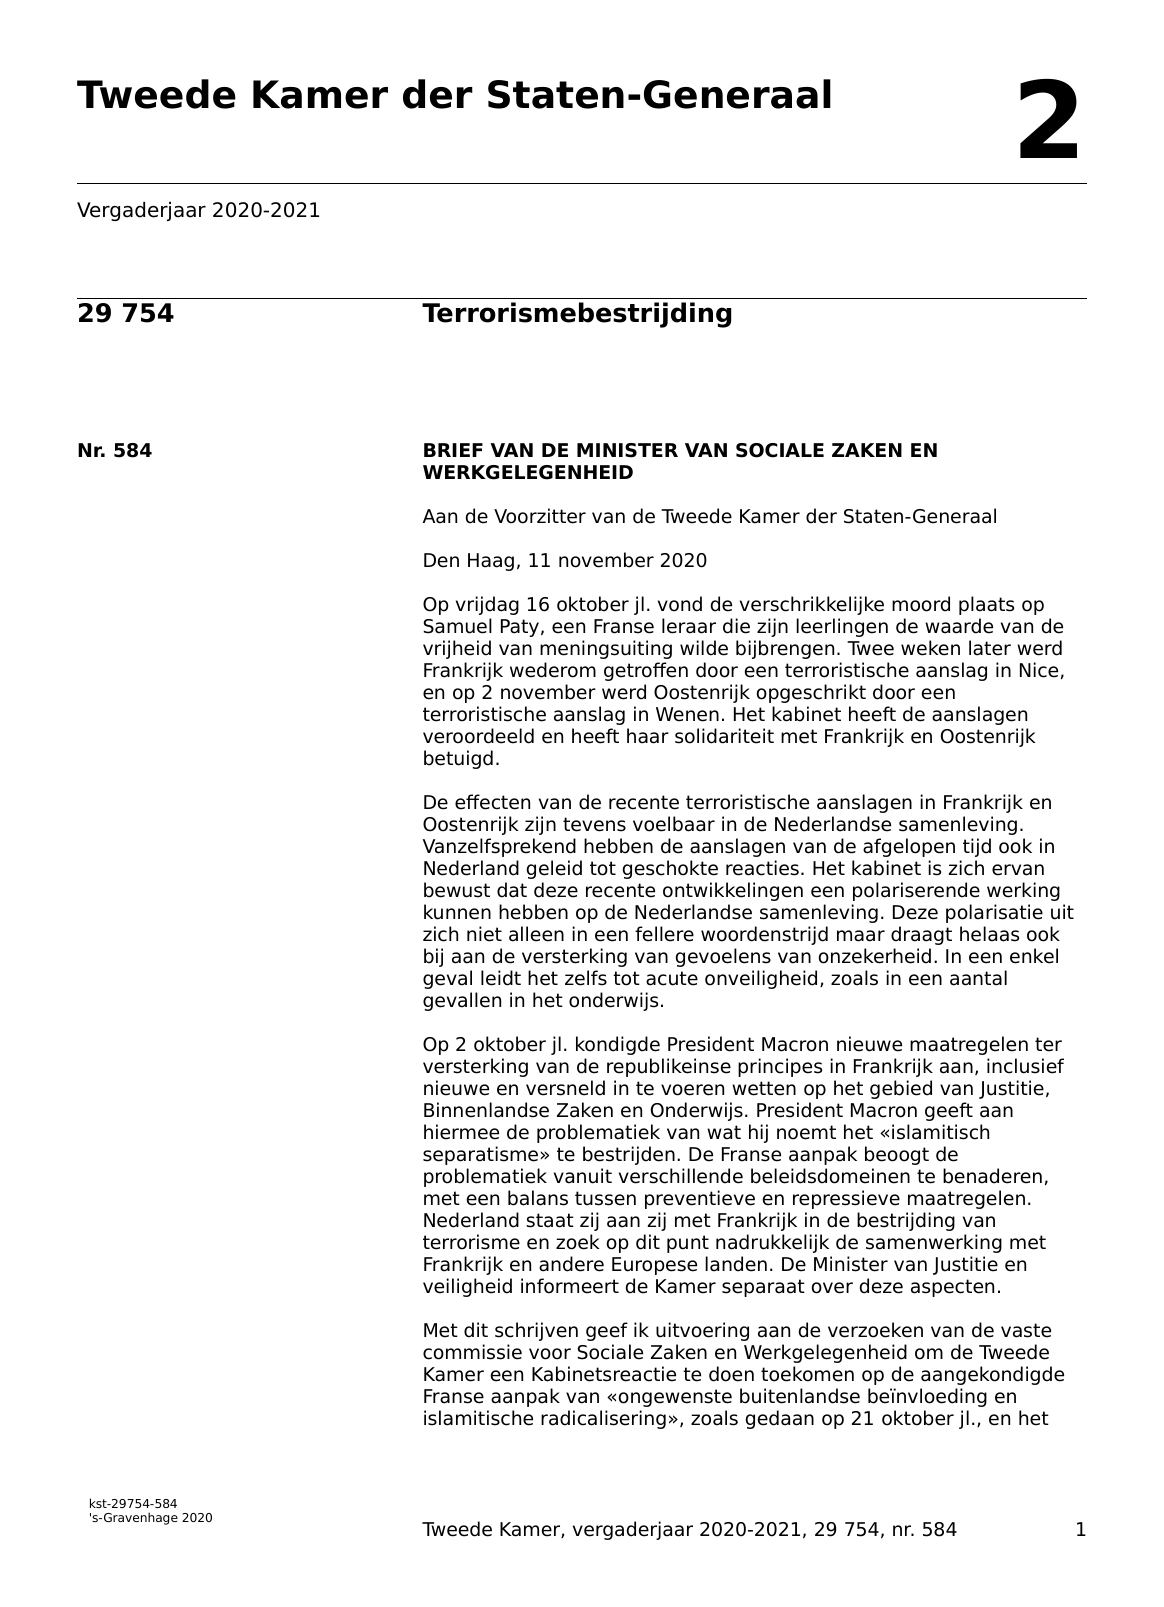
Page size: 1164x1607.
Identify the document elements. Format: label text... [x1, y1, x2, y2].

subtitle Nr. 584 BRIEF VAN DE MINISTER VAN SOCIALE ZAKEN EN WERKGELEGENHEID [77, 440, 1087, 484]
text De effecten van de recente terroristische aanslagen in Frankrijk en Oostenrijk zijn tevens voelbaar in de Nederlandse samenleving. Vanzelfsprekend hebben de aanslagen van de afgelopen tijd ook in Nederland geleid tot geschokte reacties. Het kabinet is zich ervan bewust dat deze recente ontwikkelingen een polariserende werking kunnen hebben op de Nederlandse samenleving. Deze polarisatie uit zich niet alleen in een fellere woordenstrijd maar draagt helaas ook bij aan de versterking van gevoelens van onzekerheid. In een enkel geval leidt het zelfs tot acute onveiligheid, zoals in een aantal gevallen in het onderwijs. [422, 792, 1087, 1012]
text Den Haag, 11 november 2020 [422, 550, 1087, 572]
table_header 2 [886, 59, 1087, 183]
subtitle 29 754 Terrorismebestrijding [77, 299, 1087, 329]
text Op vrijdag 16 oktober jl. vond de verschrikkelijke moord plaats op Samuel Paty, een Franse leraar die zijn leerlingen de waarde van de vrijheid van meningsuiting wilde bijbrengen. Twee weken later werd Frankrijk wederom getroffen door een terroristische aanslag in Nice, en op 2 november werd Oostenrijk opgeschrikt door een terroristische aanslag in Wenen. Het kabinet heeft de aanslagen veroordeeld en heeft haar solidariteit met Frankrijk en Oostenrijk betuigd. [422, 594, 1087, 770]
table_cell Vergaderjaar 2020-2021 [77, 184, 1087, 298]
table_header Tweede Kamer der Staten-Generaal [77, 59, 886, 183]
text kst-29754-584 [88, 1497, 323, 1511]
text Op 2 oktober jl. kondigde President Macron nieuwe maatregelen ter versterking van de republikeinse principes in Frankrijk aan, inclusief nieuwe en versneld in te voeren wetten op het gebied van Justitie, Binnenlandse Zaken en Onderwijs. President Macron geeft aan hiermee de problematiek van wat hij noemt het «islamitisch separatisme» te bestrijden. De Franse aanpak beoogt de problematiek vanuit verschillende beleidsdomeinen te benaderen, met een balans tussen preventieve en repressieve maatregelen. Nederland staat zij aan zij met Frankrijk in de bestrijding van terrorisme en zoek op dit punt nadrukkelijk de samenwerking met Frankrijk en andere Europese landen. De Minister van Justitie en veiligheid informeert de Kamer separaat over deze aspecten. [422, 1034, 1087, 1298]
text Met dit schrijven geef ik uitvoering aan de verzoeken van de vaste commissie voor Sociale Zaken en Werkgelegenheid om de Tweede Kamer een Kabinetsreactie te doen toekomen op de aangekondigde Franse aanpak van «ongewenste buitenlandse beïnvloeding en islamitische radicalisering», zoals gedaan op 21 oktober jl., en het [422, 1320, 1087, 1430]
text Aan de Voorzitter van de Tweede Kamer der Staten-Generaal [422, 506, 1087, 528]
text 's-Gravenhage 2020 [88, 1511, 323, 1525]
